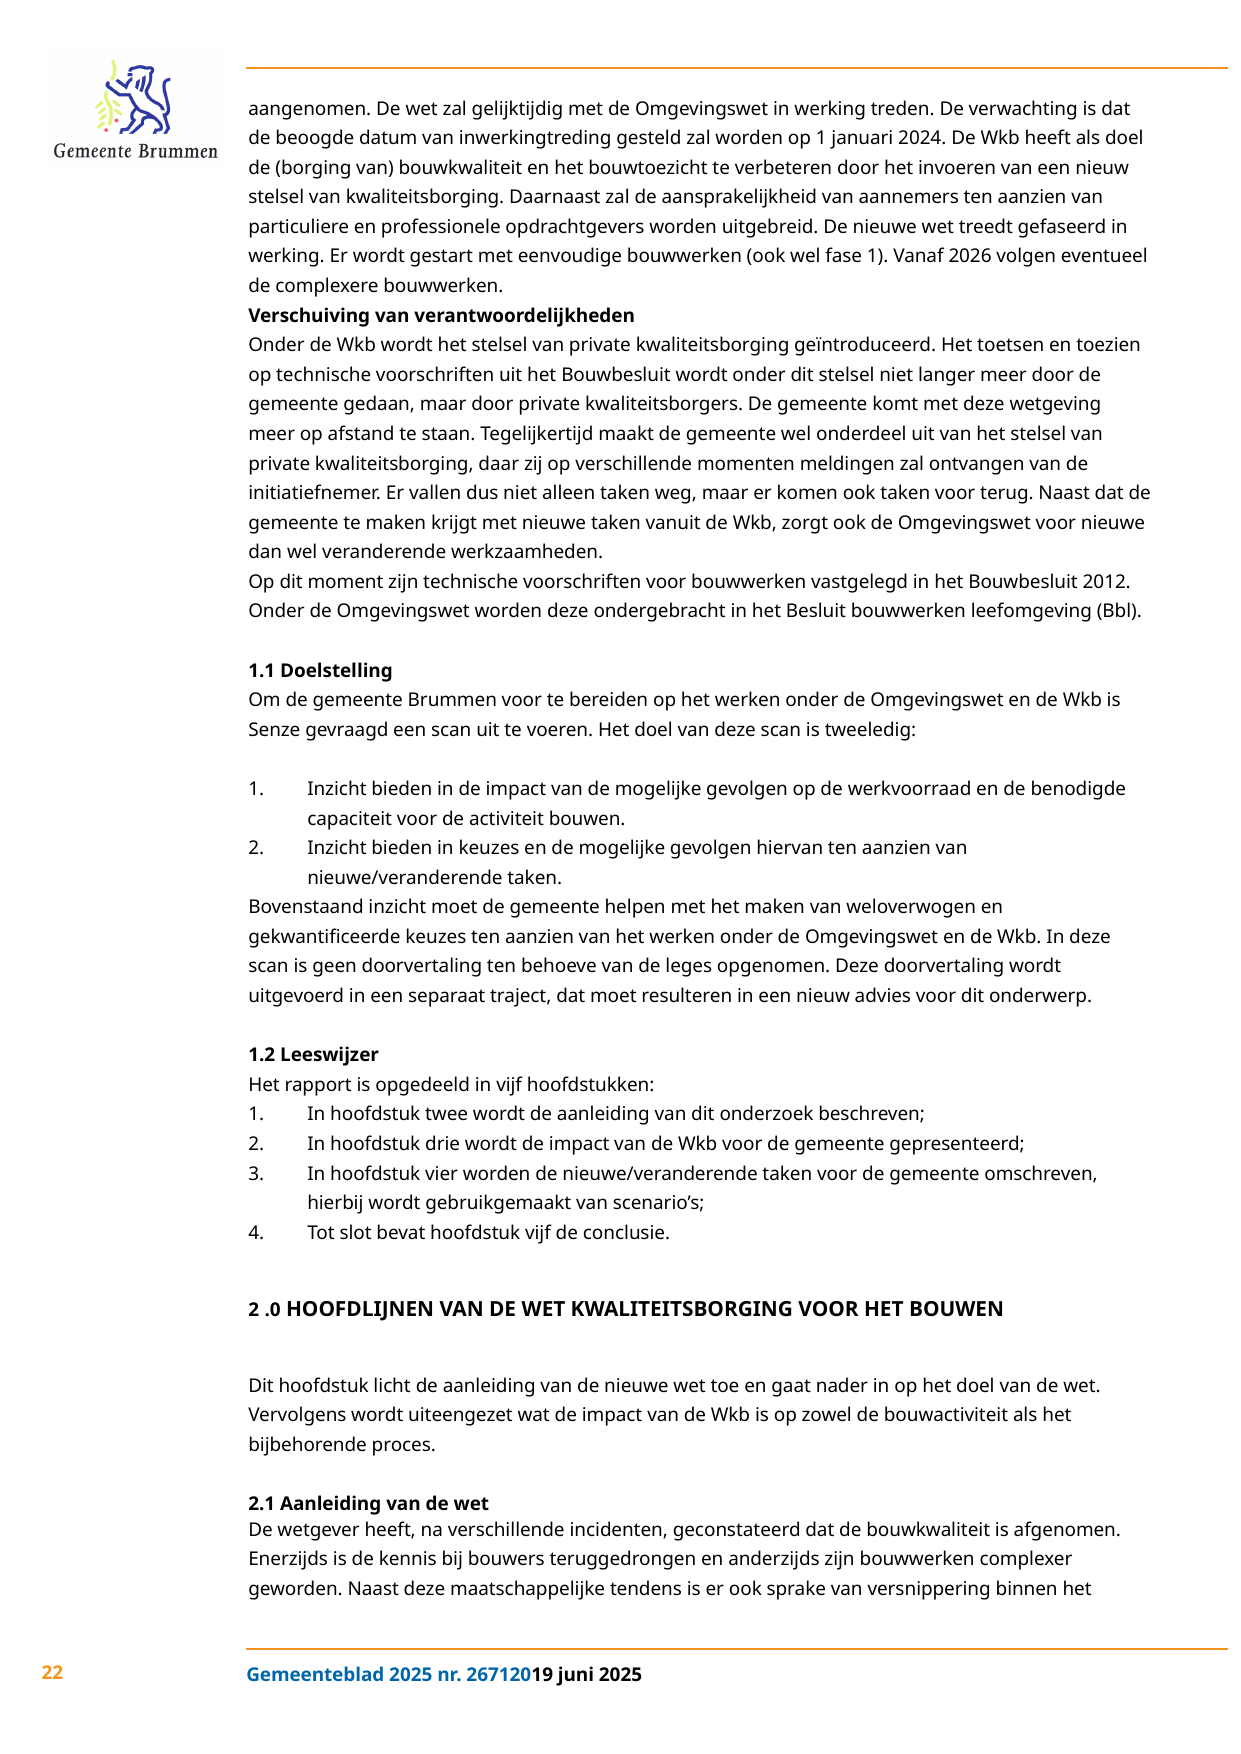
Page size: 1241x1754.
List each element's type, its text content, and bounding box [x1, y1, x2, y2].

text De wetgever heeft, na verschillende incidenten, geconstateerd dat de bouwkwaliteit is afgenomen. Enerzijds is de kennis bij bouwers teruggedrongen en anderzijds zijn bouwwerken complexer geworden. Naast deze maatschappelijke tendens is er ook sprake van versnippering binnen het [248, 1516, 1152, 1601]
text 2.1 Aanleiding van de wet [248, 1490, 1152, 1516]
text Dit hoofdstuk licht de aanleiding van de nieuwe wet toe en gaat nader in op het doel van de wet. Vervolgens wordt uiteengezet wat de impact van de Wkb is op zowel de bouwactiviteit als het bijbehorende proces. [248, 1372, 1152, 1457]
text Het rapport is opgedeeld in vijf hoofdstukken: [248, 1071, 1152, 1097]
text Op dit moment zijn technische voorschriften voor bouwwerken vastgelegd in het Bouwbesluit 2012. Onder de Omgevingswet worden deze ondergebracht in het Besluit bouwwerken leefomgeving (Bbl). [248, 568, 1152, 623]
text Verschuiving van verantwoordelijkheden [248, 302, 1152, 328]
list In hoofdstuk drie wordt de impact van de Wkb voor de gemeente gepresenteerd; [248, 1130, 1152, 1156]
list In hoofdstuk twee wordt de aanleiding van dit onderzoek beschreven; [248, 1101, 1152, 1126]
list Inzicht bieden in de impact van de mogelijke gevolgen op de werkvoorraad en de benodigde capaciteit voor de activiteit bouwen. [248, 775, 1152, 831]
list In hoofdstuk vier worden de nieuwe/veranderende taken voor de gemeente omschreven, hierbij wordt gebruikgemaakt van scenario’s; [248, 1160, 1152, 1215]
list Inzicht bieden in keuzes en de mogelijke gevolgen hiervan ten aanzien van nieuwe/veranderende taken. [248, 834, 1152, 890]
text aangenomen. De wet zal gelijktijdig met de Omgevingswet in werking treden. De verwachting is dat de beoogde datum van inwerkingtreding gesteld zal worden op 1 januari 2024. De Wkb heeft als doel de (borging van) bouwkwaliteit en het bouwtoezicht te verbeteren door het invoeren van een nieuw stelsel van kwaliteitsborging. Daarnaast zal de aansprakelijkheid van aannemers ten aanzien van particuliere en professionele opdrachtgevers worden uitgebreid. De nieuwe wet treedt gefaseerd in werking. Er wordt gestart met eenvoudige bouwwerken (ook wel fase 1). Vanaf 2026 volgen eventueel de complexere bouwwerken. [248, 95, 1152, 298]
text Bovenstaand inzicht moet de gemeente helpen met het maken van weloverwogen en gekwantificeerde keuzes ten aanzien van het werken onder de Omgevingswet en de Wkb. In deze scan is geen doorvertaling ten behoeve van de leges opgenomen. Deze doorvertaling wordt uitgevoerd in een separaat traject, dat moet resulteren in een nieuw advies voor dit onderwerp. [248, 893, 1152, 1008]
list Tot slot bevat hoofdstuk vijf de conclusie. [248, 1219, 1152, 1245]
text 1.2 Leeswijzer [248, 1041, 1152, 1067]
text Onder de Wkb wordt het stelsel van private kwaliteitsborging geïntroduceerd. Het toetsen en toezien op technische voorschriften uit het Bouwbesluit wordt onder dit stelsel niet langer meer door de gemeente gedaan, maar door private kwaliteitsborgers. De gemeente komt met deze wetgeving meer op afstand te staan. Tegelijkertijd maakt de gemeente wel onderdeel uit van het stelsel van private kwaliteitsborging, daar zij op verschillende momenten meldingen zal ontvangen van de initiatiefnemer. Er vallen dus niet alleen taken weg, maar er komen ook taken voor terug. Naast dat de gemeente te maken krijgt met nieuwe taken vanuit de Wkb, zorgt ook de Omgevingswet voor nieuwe dan wel veranderende werkzaamheden. [248, 331, 1152, 564]
text 1.1 Doelstelling [248, 657, 1152, 683]
picture [41, 47, 231, 172]
text 2 .0 HOOFDLIJNEN VAN DE WET KWALITEITSBORGING VOOR HET BOUWEN [248, 1294, 1152, 1323]
text Om de gemeente Brummen voor te bereiden op het werken onder de Omgevingswet en de Wkb is Senze gevraagd een scan uit te voeren. Het doel van deze scan is tweeledig: [248, 686, 1152, 742]
